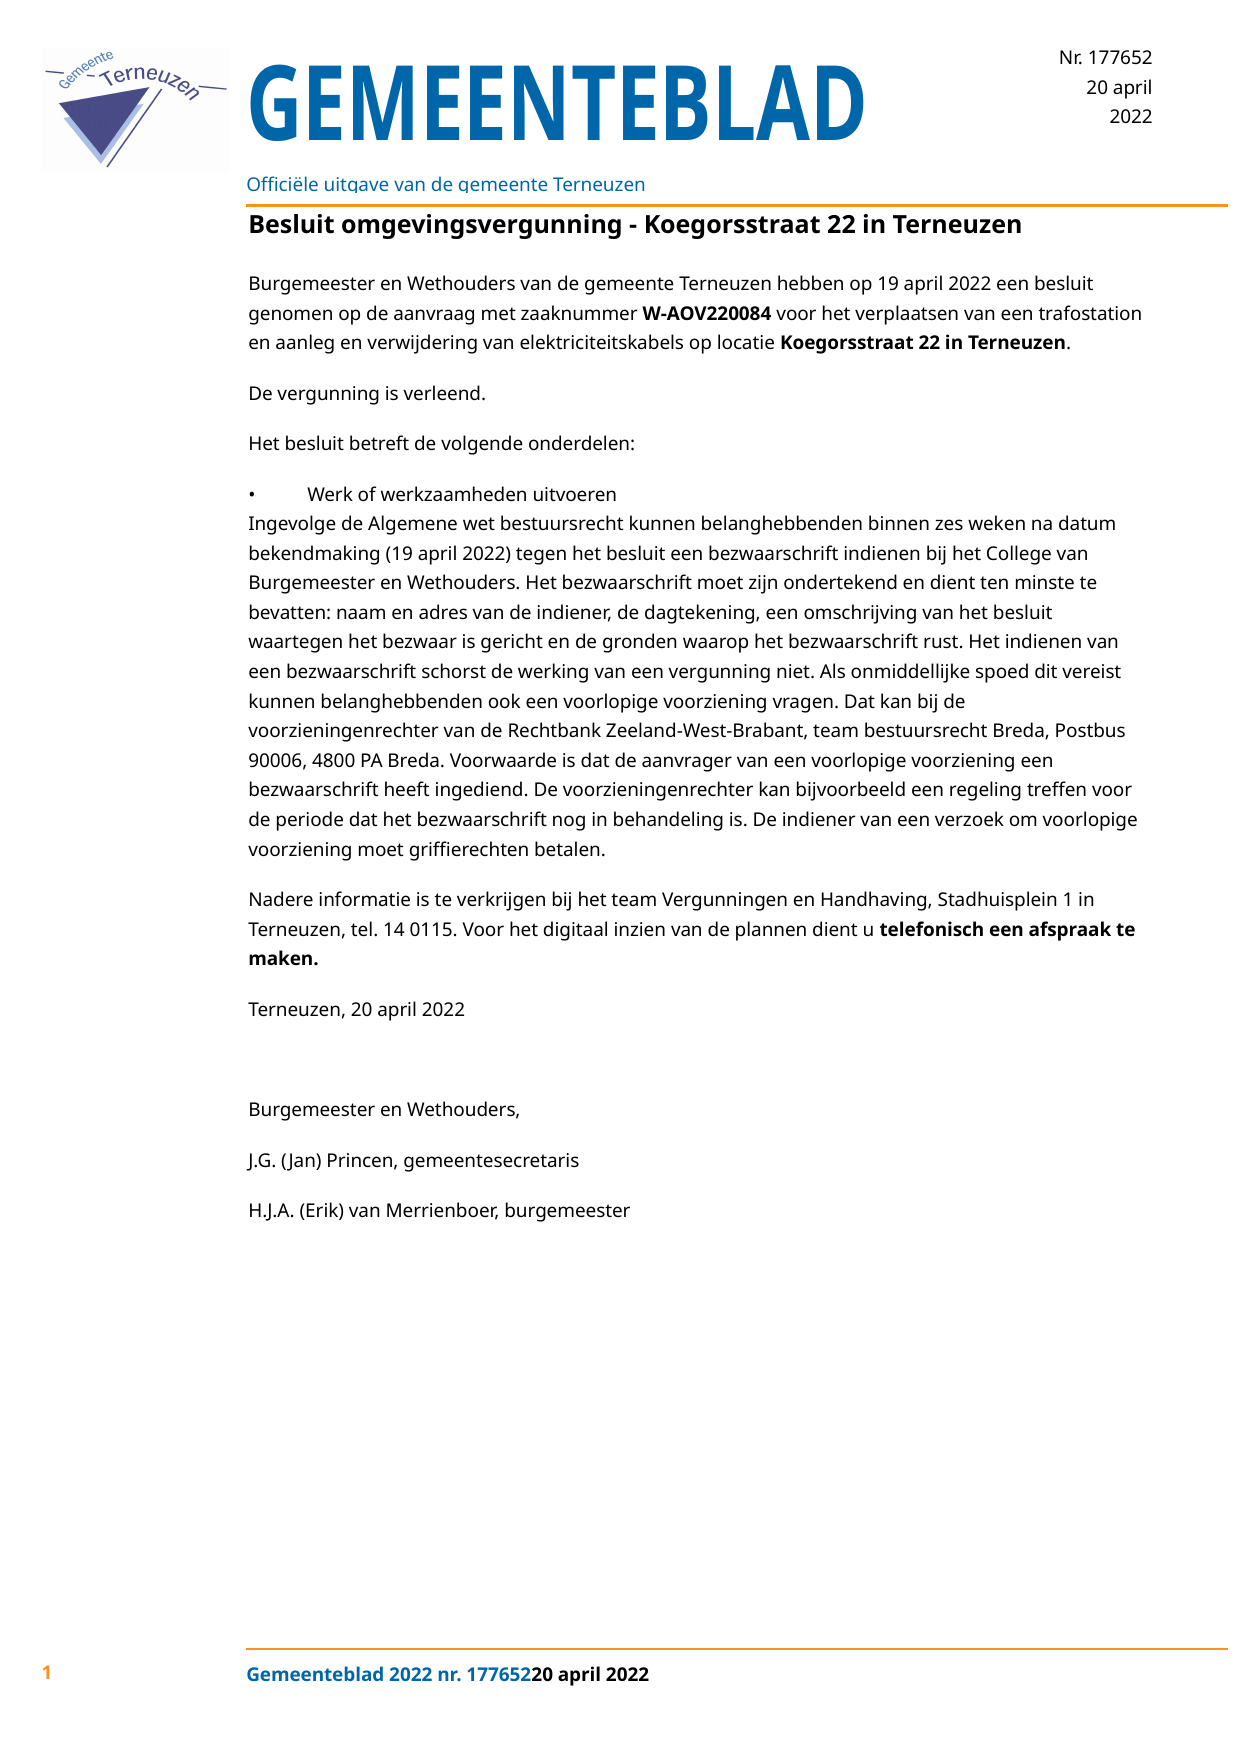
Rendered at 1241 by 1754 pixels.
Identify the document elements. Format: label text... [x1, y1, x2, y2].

list Werk of werkzaamheden uitvoeren [248, 481, 1152, 506]
text Besluit omgevingsvergunning - Koegorsstraat 22 in Terneuzen [248, 207, 1152, 241]
text J.G. (Jan) Princen, gemeentesecretaris [248, 1147, 1152, 1173]
text Ingevolge de Algemene wet bestuursrecht kunnen belanghebbenden binnen zes weken na datum bekendmaking (19 april 2022) tegen het besluit een bezwaarschrift indienen bij het College van Burgemeester en Wethouders. Het bezwaarschrift moet zijn ondertekend en dient ten minste te bevatten: naam en adres van de indiener, de dagtekening, een omschrijving van het besluit waartegen het bezwaar is gericht en de gronden waarop het bezwaarschrift rust. Het indienen van een bezwaarschrift schorst de werking van een vergunning niet. Als onmiddellijke spoed dit vereist kunnen belanghebbenden ook een voorlopige voorziening vragen. Dat kan bij de voorzieningenrechter van de Rechtbank Zeeland-West-Brabant, team bestuursrecht Breda, Postbus 90006, 4800 PA Breda. Voorwaarde is dat de aanvrager van een voorlopige voorziening een bezwaarschrift heeft ingediend. De voorzieningenrechter kan bijvoorbeeld een regeling treffen voor de periode dat het bezwaarschrift nog in behandeling is. De indiener van een verzoek om voorlopige voorziening moet griffierechten betalen. [248, 510, 1152, 861]
text H.J.A. (Erik) van Merrienboer, burgemeester [248, 1197, 1152, 1223]
text Burgemeester en Wethouders van de gemeente Terneuzen hebben op 19 april 2022 een besluit genomen op de aanvraag met zaaknummer W-AOV220084 voor het verplaatsen van een trafostation en aanleg en verwijdering van elektriciteitskabels op locatie Koegorsstraat 22 in Terneuzen. [248, 270, 1152, 355]
text Burgemeester en Wethouders, [248, 1097, 1152, 1122]
text De vergunning is verleend. [248, 380, 1152, 406]
picture [41, 47, 231, 172]
text Het besluit betreft de volgende onderdelen: [248, 430, 1152, 456]
text Nadere informatie is te verkrijgen bij het team Vergunningen en Handhaving, Stadhuisplein 1 in Terneuzen, tel. 14 0115. Voor het digitaal inzien van de plannen dient u telefonisch een afspraak te maken. [248, 886, 1152, 971]
text Terneuzen, 20 april 2022 [248, 996, 1152, 1021]
